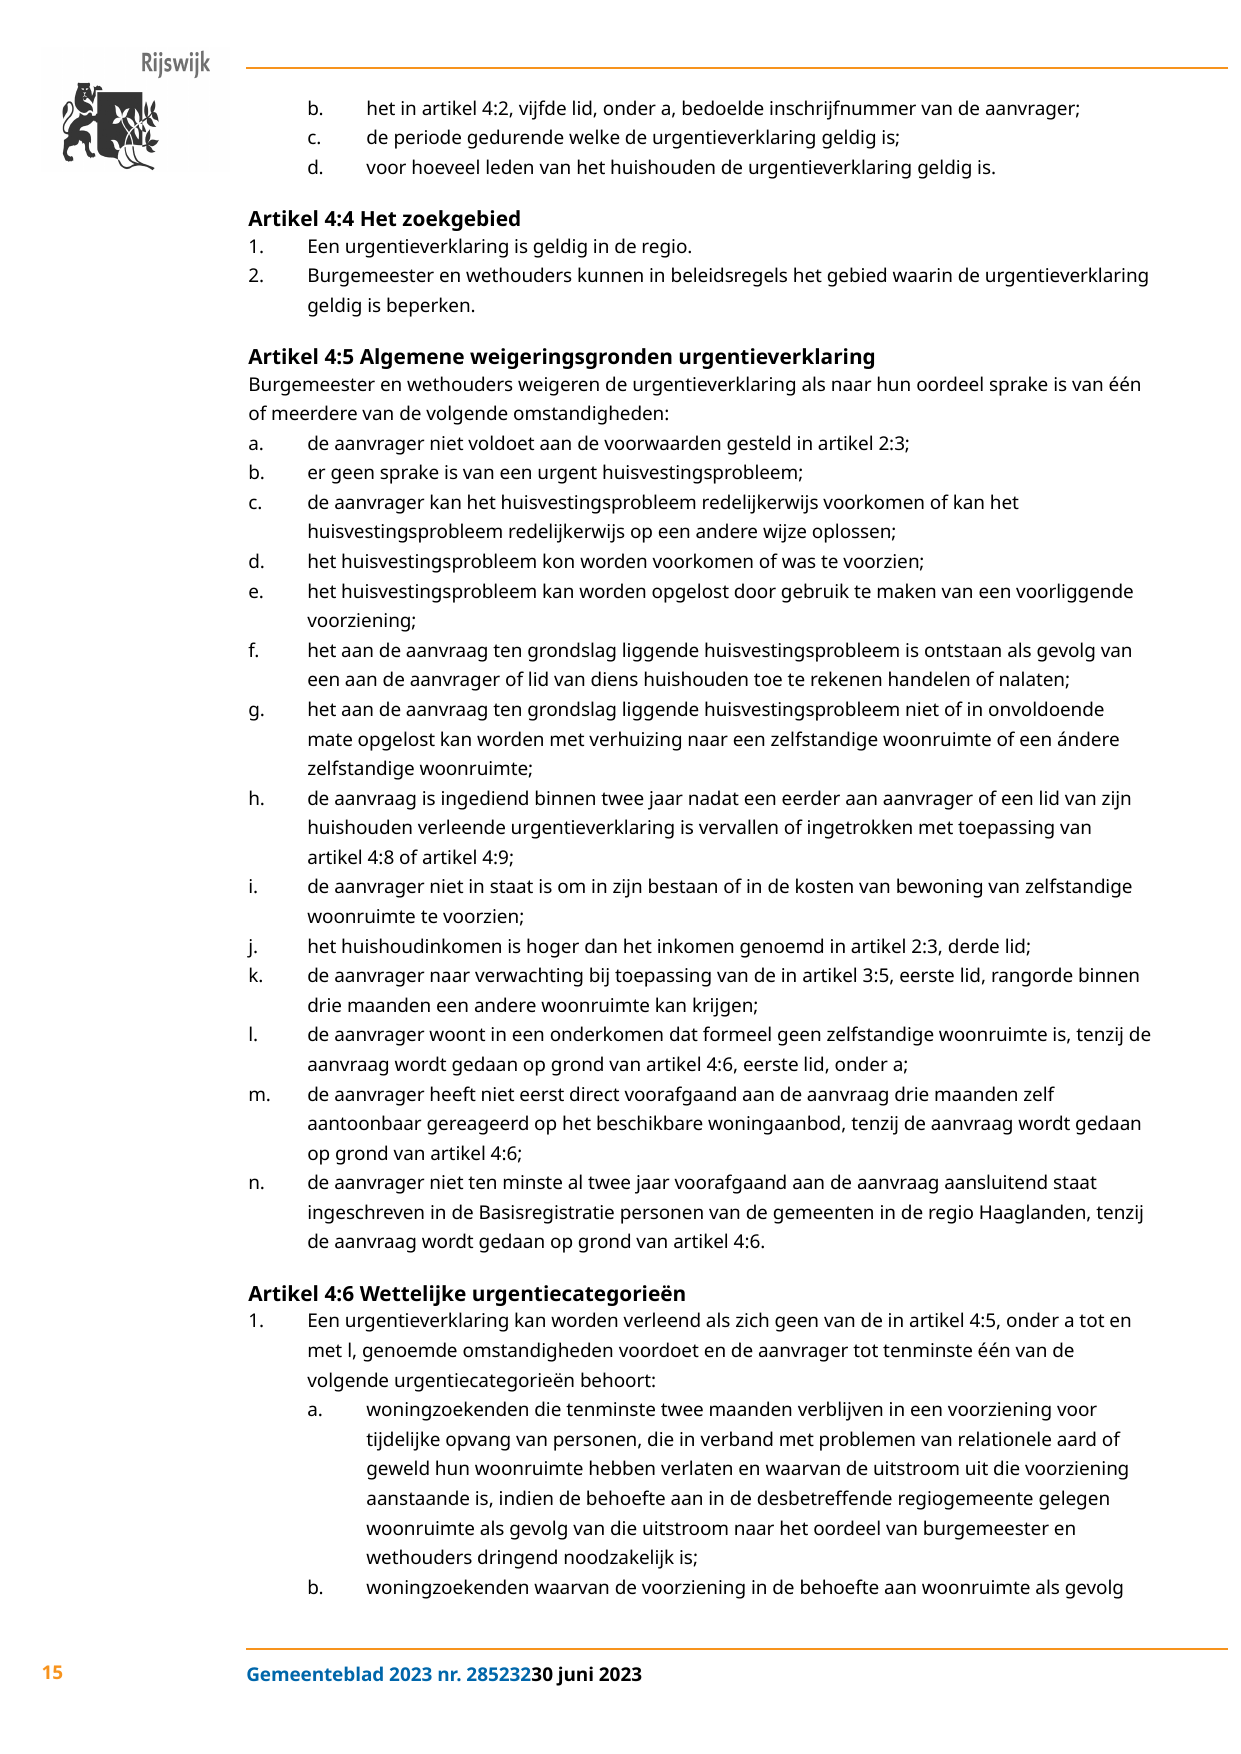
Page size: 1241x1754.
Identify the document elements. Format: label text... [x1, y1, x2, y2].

list de aanvrager niet in staat is om in zijn bestaan of in de kosten van bewoning van zelfstandige woonruimte te voorzien; [248, 874, 1152, 929]
list Burgemeester en wethouders kunnen in beleidsregels het gebied waarin de urgentieverklaring geldig is beperken. [248, 262, 1152, 318]
list het huisvestingsprobleem kon worden voorkomen of was te voorzien; [248, 548, 1152, 574]
list het aan de aanvraag ten grondslag liggende huisvestingsprobleem niet of in onvoldoende mate opgelost kan worden met verhuizing naar een zelfstandige woonruimte of een ándere zelfstandige woonruimte; [248, 696, 1152, 781]
list het huishoudinkomen is hoger dan het inkomen genoemd in artikel 2:3, derde lid; [248, 933, 1152, 959]
list woningzoekenden die tenminste twee maanden verblijven in een voorziening voor tijdelijke opvang van personen, die in verband met problemen van relationele aard of geweld hun woonruimte hebben verlaten en waarvan de uitstroom uit die voorziening aanstaande is, indien de behoefte aan in de desbetreffende regiogemeente gelegen woonruimte als gevolg van die uitstroom naar het oordeel van burgemeester en wethouders dringend noodzakelijk is; [307, 1396, 1152, 1570]
text Burgemeester en wethouders weigeren de urgentieverklaring als naar hun oordeel sprake is van één of meerdere van de volgende omstandigheden: [248, 371, 1152, 426]
list Een urgentieverklaring is geldig in de regio. [248, 233, 1152, 258]
text Artikel 4:4 Het zoekgebied [248, 204, 1152, 233]
list het huisvestingsprobleem kan worden opgelost door gebruik te maken van een voorliggende voorziening; [248, 578, 1152, 633]
list het in artikel 4:2, vijfde lid, onder a, bedoelde inschrijfnummer van de aanvrager; [307, 95, 1152, 121]
list de aanvrager heeft niet eerst direct voorafgaand aan de aanvraag drie maanden zelf aantoonbaar gereageerd op het beschikbare woningaanbod, tenzij de aanvraag wordt gedaan op grond van artikel 4:6; [248, 1081, 1152, 1166]
list de aanvrager kan het huisvestingsprobleem redelijkerwijs voorkomen of kan het huisvestingsprobleem redelijkerwijs op een andere wijze oplossen; [248, 489, 1152, 544]
list de aanvrager woont in een onderkomen dat formeel geen zelfstandige woonruimte is, tenzij de aanvraag wordt gedaan op grond van artikel 4:6, eerste lid, onder a; [248, 1022, 1152, 1077]
list voor hoeveel leden van het huishouden de urgentieverklaring geldig is. [307, 154, 1152, 180]
list de aanvrager niet ten minste al twee jaar voorafgaand aan de aanvraag aansluitend staat ingeschreven in de Basisregistratie personen van de gemeenten in de regio Haaglanden, tenzij de aanvraag wordt gedaan op grond van artikel 4:6. [248, 1169, 1152, 1254]
list Een urgentieverklaring kan worden verleend als zich geen van de in artikel 4:5, onder a tot en met l, genoemde omstandigheden voordoet en de aanvrager tot tenminste één van de volgende urgentiecategorieën behoort: [248, 1308, 1152, 1392]
list de aanvraag is ingediend binnen twee jaar nadat een eerder aan aanvrager of een lid van zijn huishouden verleende urgentieverklaring is vervallen of ingetrokken met toepassing van artikel 4:8 of artikel 4:9; [248, 785, 1152, 870]
list woningzoekenden waarvan de voorziening in de behoefte aan woonruimte als gevolg [307, 1574, 1152, 1599]
text Artikel 4:6 Wettelijke urgentiecategorieën [248, 1279, 1152, 1308]
list het aan de aanvraag ten grondslag liggende huisvestingsprobleem is ontstaan als gevolg van een aan de aanvrager of lid van diens huishouden toe te rekenen handelen of nalaten; [248, 637, 1152, 692]
picture [41, 47, 231, 172]
list er geen sprake is van een urgent huisvestingsprobleem; [248, 459, 1152, 485]
list de periode gedurende welke de urgentieverklaring geldig is; [307, 124, 1152, 150]
list de aanvrager naar verwachting bij toepassing van de in artikel 3:5, eerste lid, rangorde binnen drie maanden een andere woonruimte kan krijgen; [248, 962, 1152, 1018]
text Artikel 4:5 Algemene weigeringsgronden urgentieverklaring [248, 342, 1152, 371]
list de aanvrager niet voldoet aan de voorwaarden gesteld in artikel 2:3; [248, 430, 1152, 456]
